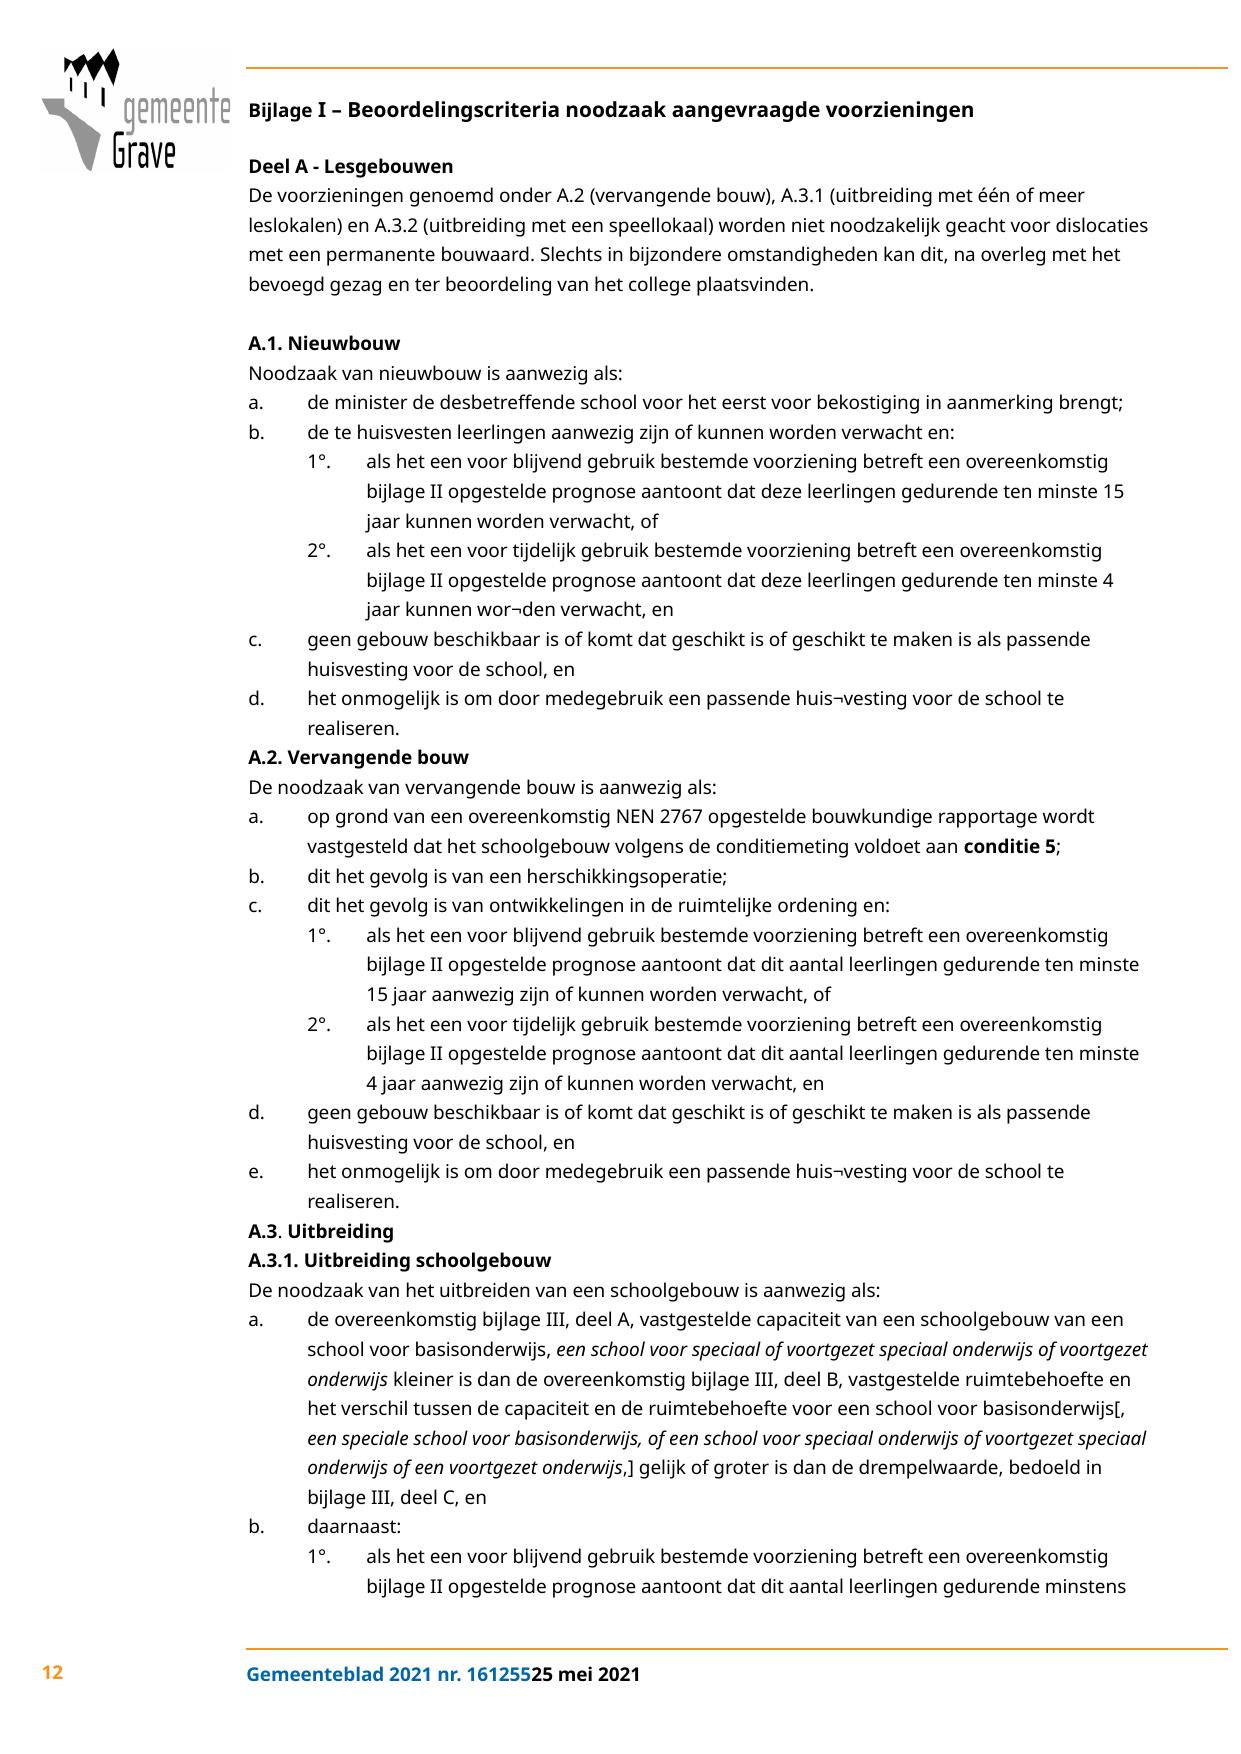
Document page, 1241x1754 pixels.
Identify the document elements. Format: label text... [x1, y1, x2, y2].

list de overeenkomstig bijlage III, deel A, vastgestelde capaciteit van een schoolgebouw van een school voor basisonderwijs, een school voor speciaal of voortgezet speciaal onderwijs of voortgezet onderwijs kleiner is dan de overeenkomstig bijlage III, deel B, vastgestelde ruimtebehoefte en het verschil tussen de capaciteit en de ruimtebehoefte voor een school voor basisonderwijs[, een speciale school voor basisonderwijs, of een school voor speciaal onderwijs of voortgezet speciaal onderwijs of een voortgezet onderwijs,] gelijk of groter is dan de drempelwaarde, bedoeld in bijlage III, deel C, en [248, 1307, 1152, 1510]
text Bijlage I – Beoordelingscriteria noodzaak aangevraagde voorzieningen [248, 95, 1152, 123]
text De voorzieningen genoemd onder A.2 (vervangende bouw), A.3.1 (uitbreiding met één of meer leslokalen) en A.3.2 (uitbreiding met een speellokaal) worden niet noodzakelijk geacht voor dislocaties met een permanente bouwaard. Slechts in bijzondere omstandigheden kan dit, na overleg met het bevoegd gezag en ter beoordeling van het college plaatsvinden. [248, 182, 1152, 297]
text A.3. Uitbreiding [248, 1218, 1152, 1244]
list het onmogelijk is om door medegebruik een passende huis¬vesting voor de school te realiseren. [248, 1159, 1152, 1214]
list dit het gevolg is van ontwikkelingen in de ruimtelijke ordening en: [248, 892, 1152, 918]
list op grond van een overeenkomstig NEN 2767 opgestelde bouwkundige rapportage wordt vastgesteld dat het schoolgebouw volgens de conditiemeting voldoet aan conditie 5; [248, 804, 1152, 859]
list als het een voor blijvend gebruik bestemde voorziening betreft een overeenkomstig bijlage II opgestelde prognose aantoont dat dit aantal leerlingen gedurende ten minste 15 jaar aanwezig zijn of kunnen worden verwacht, of [307, 922, 1152, 1007]
text De noodzaak van het uitbreiden van een schoolgebouw is aanwezig als: [248, 1277, 1152, 1303]
text Deel A - Lesgebouwen [248, 153, 1152, 179]
picture [41, 47, 231, 172]
list de te huisvesten leerlingen aanwezig zijn of kunnen worden verwacht en: [248, 419, 1152, 445]
text A.3.1. Uitbreiding schoolgebouw [248, 1247, 1152, 1273]
list als het een voor tijdelijk gebruik bestemde voorziening betreft een overeenkomstig bijlage II opgestelde prognose aantoont dat dit aantal leerlingen gedurende ten minste 4 jaar aanwezig zijn of kunnen worden verwacht, en [307, 1011, 1152, 1096]
list als het een voor blijvend gebruik bestemde voorziening betreft een overeenkomstig bijlage II opgestelde prognose aantoont dat dit aantal leerlingen gedurende minstens [307, 1543, 1152, 1599]
list de minister de desbetreffende school voor het eerst voor bekostiging in aanmerking brengt; [248, 389, 1152, 415]
text Noodzaak van nieuwbouw is aanwezig als: [248, 360, 1152, 386]
list het onmogelijk is om door medegebruik een passende huis¬vesting voor de school te realiseren. [248, 685, 1152, 741]
list dit het gevolg is van een herschikkingsoperatie; [248, 863, 1152, 889]
text A.1. Nieuwbouw [248, 330, 1152, 356]
text A.2. Vervangende bouw [248, 744, 1152, 770]
text De noodzaak van vervangende bouw is aanwezig als: [248, 774, 1152, 800]
list als het een voor tijdelijk gebruik bestemde voorziening betreft een overeenkomstig bijlage II opgestelde prognose aantoont dat deze leerlingen gedurende ten minste 4 jaar kunnen wor¬den verwacht, en [307, 537, 1152, 622]
list daarnaast: [248, 1514, 1152, 1539]
list geen gebouw beschikbaar is of komt dat geschikt is of geschikt te maken is als passende huisvesting voor de school, en [248, 1099, 1152, 1155]
list als het een voor blijvend gebruik bestemde voorziening betreft een overeenkomstig bijlage II opgestelde prognose aantoont dat deze leerlingen gedurende ten minste 15 jaar kunnen worden verwacht, of [307, 449, 1152, 534]
list geen gebouw beschikbaar is of komt dat geschikt is of geschikt te maken is als passende huisvesting voor de school, en [248, 626, 1152, 682]
